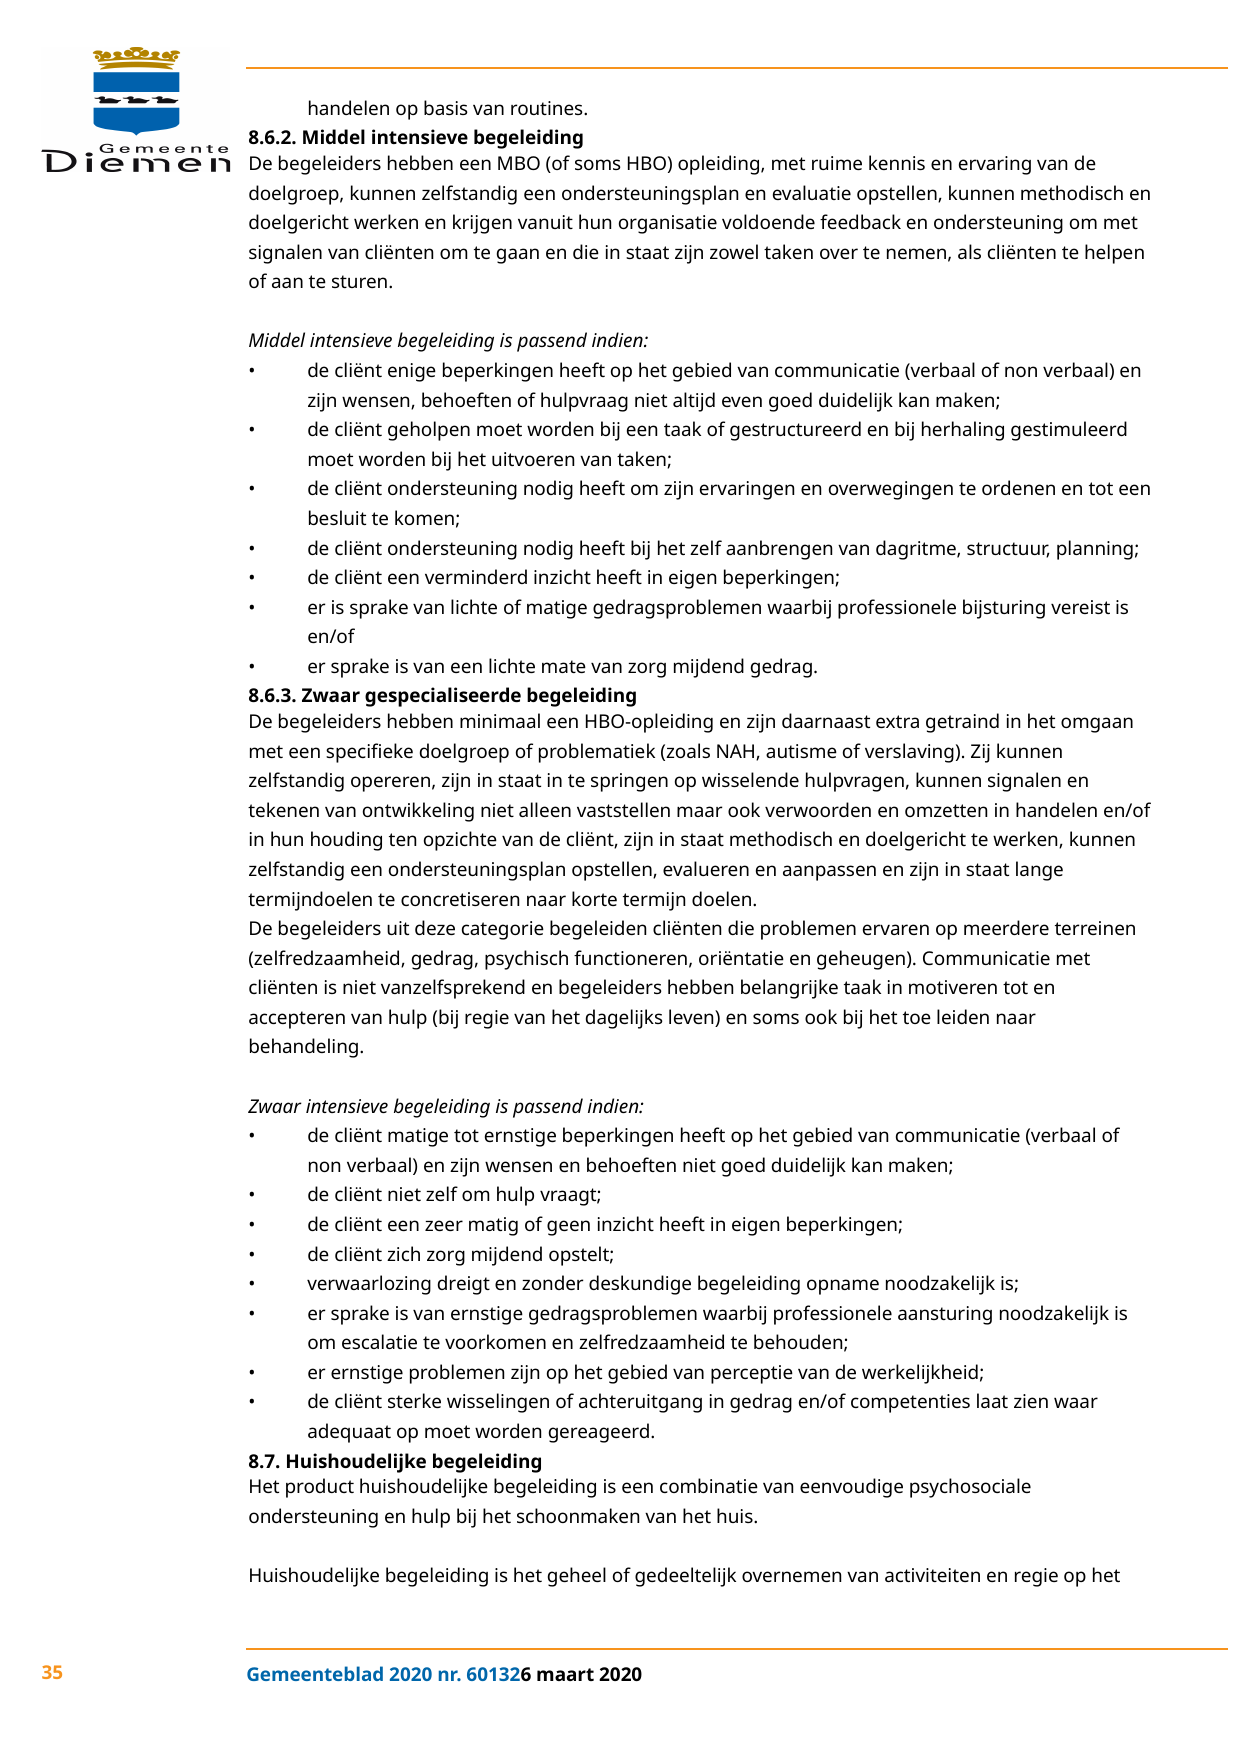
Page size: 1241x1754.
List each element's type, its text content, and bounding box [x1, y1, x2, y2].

text De begeleiders hebben een MBO (of soms HBO) opleiding, met ruime kennis en ervaring van de doelgroep, kunnen zelfstandig een ondersteuningsplan en evaluatie opstellen, kunnen methodisch en doelgericht werken en krijgen vanuit hun organisatie voldoende feedback en ondersteuning om met signalen van cliënten om te gaan en die in staat zijn zowel taken over te nemen, als cliënten te helpen of aan te sturen. [248, 150, 1152, 294]
list de cliënt een zeer matig of geen inzicht heeft in eigen beperkingen; [248, 1211, 1152, 1237]
text 8.6.2. Middel intensieve begeleiding [248, 124, 1152, 150]
text Middel intensieve begeleiding is passend indien: [248, 328, 1152, 353]
list de cliënt een verminderd inzicht heeft in eigen beperkingen; [248, 564, 1152, 590]
list de cliënt ondersteuning nodig heeft om zijn ervaringen en overwegingen te ordenen en tot een besluit te komen; [248, 476, 1152, 531]
list handelen op basis van routines. [248, 95, 1152, 121]
list er sprake is van ernstige gedragsproblemen waarbij professionele aansturing noodzakelijk is om escalatie te voorkomen en zelfredzaamheid te behouden; [248, 1300, 1152, 1355]
text Zwaar intensieve begeleiding is passend indien: [248, 1093, 1152, 1119]
list de cliënt enige beperkingen heeft op het gebied van communicatie (verbaal of non verbaal) en zijn wensen, behoeften of hulpvraag niet altijd even goed duidelijk kan maken; [248, 357, 1152, 412]
list de cliënt geholpen moet worden bij een taak of gestructureerd en bij herhaling gestimuleerd moet worden bij het uitvoeren van taken; [248, 416, 1152, 472]
list de cliënt zich zorg mijdend opstelt; [248, 1241, 1152, 1267]
list de cliënt niet zelf om hulp vraagt; [248, 1182, 1152, 1207]
list er is sprake van lichte of matige gedragsproblemen waarbij professionele bijsturing vereist is en/of [248, 594, 1152, 649]
list de cliënt ondersteuning nodig heeft bij het zelf aanbrengen van dagritme, structuur, planning; [248, 535, 1152, 560]
text Huishoudelijke begeleiding is het geheel of gedeeltelijk overnemen van activiteiten en regie op het [248, 1562, 1152, 1588]
text 8.6.3. Zwaar gespecialiseerde begeleiding [248, 683, 1152, 708]
picture [41, 47, 231, 172]
list er ernstige problemen zijn op het gebied van perceptie van de werkelijkheid; [248, 1359, 1152, 1385]
list de cliënt matige tot ernstige beperkingen heeft op het gebied van communicatie (verbaal of non verbaal) en zijn wensen en behoeften niet goed duidelijk kan maken; [248, 1122, 1152, 1178]
list er sprake is van een lichte mate van zorg mijdend gedrag. [248, 653, 1152, 679]
text 8.7. Huishoudelijke begeleiding [248, 1448, 1152, 1474]
list verwaarlozing dreigt en zonder deskundige begeleiding opname noodzakelijk is; [248, 1270, 1152, 1296]
text Het product huishoudelijke begeleiding is een combinatie van eenvoudige psychosociale ondersteuning en hulp bij het schoonmaken van het huis. [248, 1474, 1152, 1529]
list de cliënt sterke wisselingen of achteruitgang in gedrag en/of competenties laat zien waar adequaat op moet worden gereageerd. [248, 1389, 1152, 1444]
text De begeleiders uit deze categorie begeleiden cliënten die problemen ervaren op meerdere terreinen (zelfredzaamheid, gedrag, psychisch functioneren, oriëntatie en geheugen). Communicatie met cliënten is niet vanzelfsprekend en begeleiders hebben belangrijke taak in motiveren tot en accepteren van hulp (bij regie van het dagelijks leven) en soms ook bij het toe leiden naar behandeling. [248, 915, 1152, 1059]
text De begeleiders hebben minimaal een HBO-opleiding en zijn daarnaast extra getraind in het omgaan met een specifieke doelgroep of problematiek (zoals NAH, autisme of verslaving). Zij kunnen zelfstandig opereren, zijn in staat in te springen op wisselende hulpvragen, kunnen signalen en tekenen van ontwikkeling niet alleen vaststellen maar ook verwoorden en omzetten in handelen en/of in hun houding ten opzichte van de cliënt, zijn in staat methodisch en doelgericht te werken, kunnen zelfstandig een ondersteuningsplan opstellen, evalueren en aanpassen en zijn in staat lange termijndoelen te concretiseren naar korte termijn doelen. [248, 708, 1152, 912]
